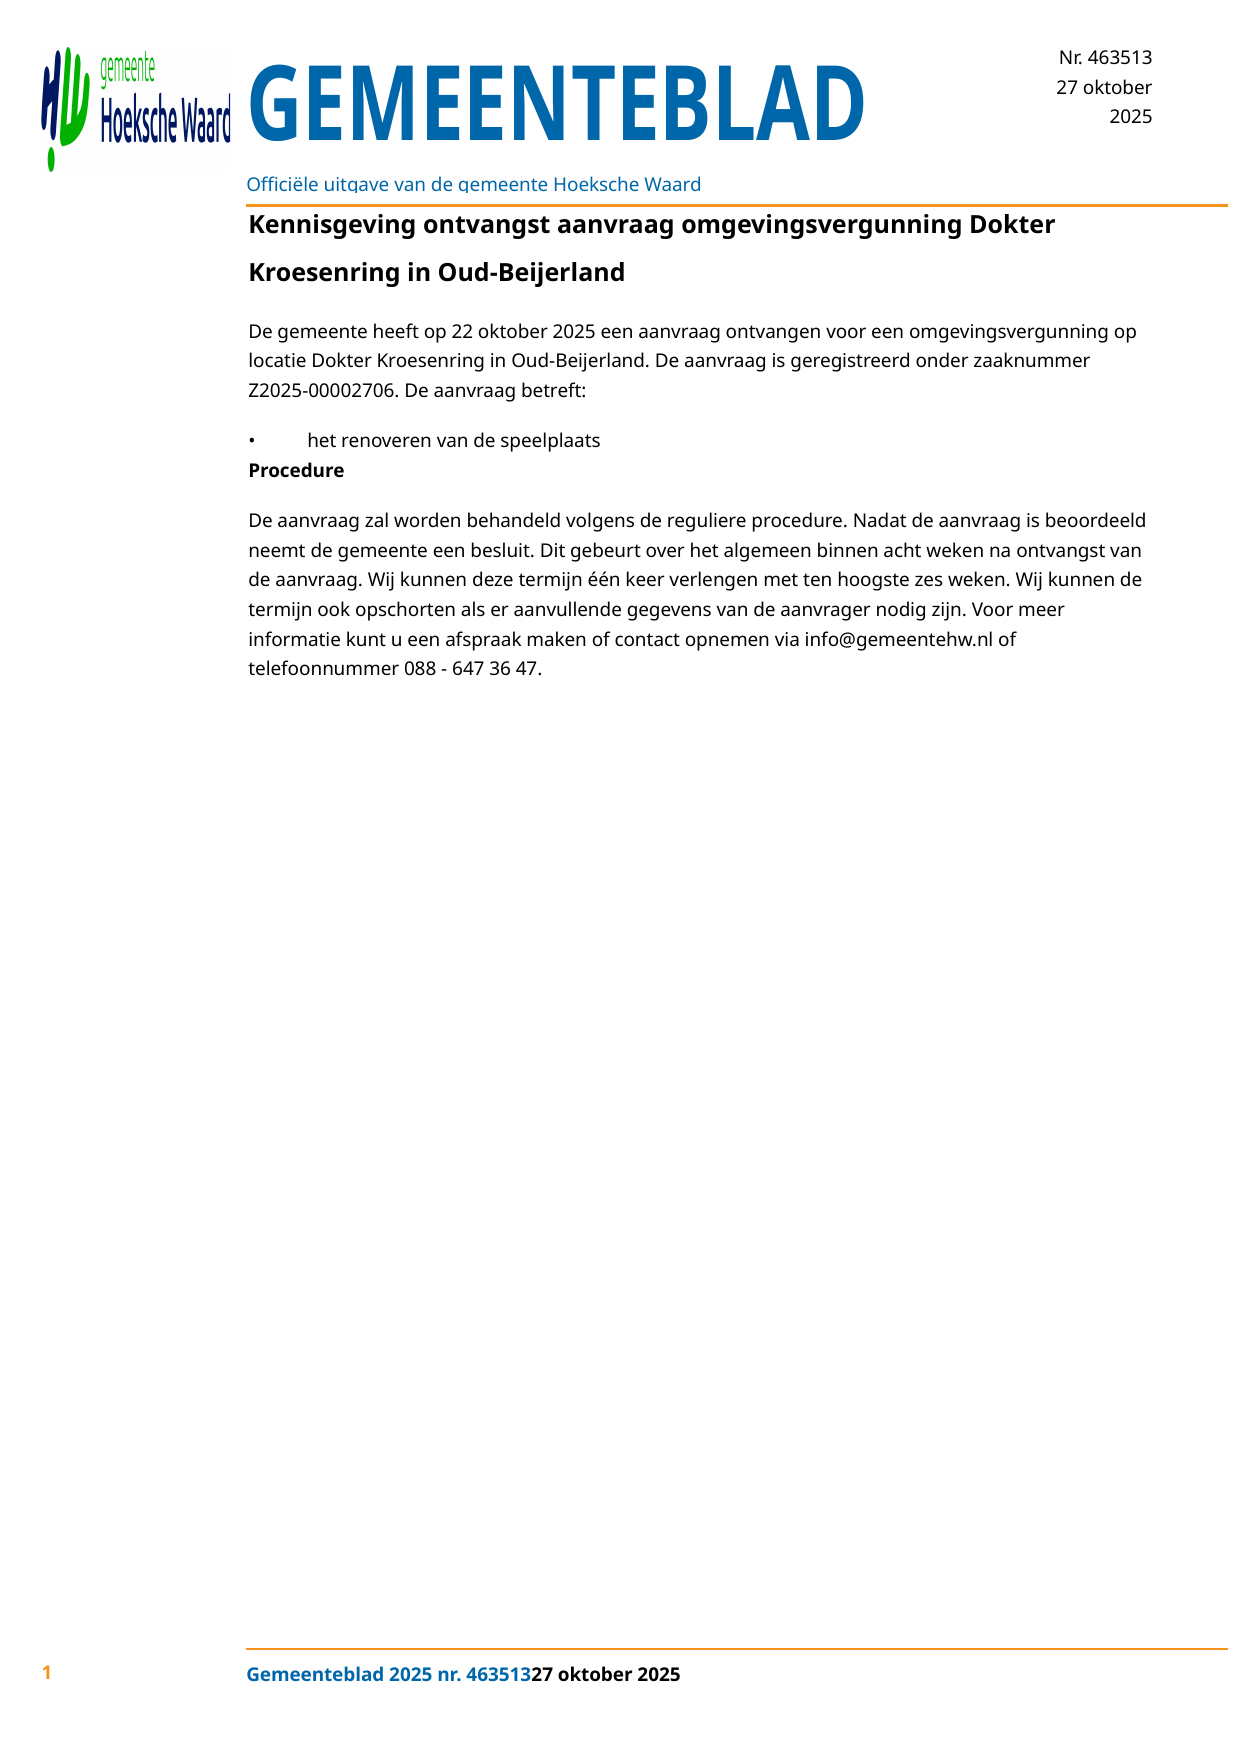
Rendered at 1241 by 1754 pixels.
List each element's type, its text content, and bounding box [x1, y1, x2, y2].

text Procedure [248, 457, 1152, 483]
text Kennisgeving ontvangst aanvraag omgevingsvergunning Dokter Kroesenring in Oud-Beijerland [248, 207, 1152, 288]
list het renoveren van de speelplaats [248, 427, 1152, 453]
picture [41, 47, 231, 172]
text De gemeente heeft op 22 oktober 2025 een aanvraag ontvangen voor een omgevingsvergunning op locatie Dokter Kroesenring in Oud-Beijerland. De aanvraag is geregistreerd onder zaaknummer Z2025-00002706. De aanvraag betreft: [248, 318, 1152, 403]
text De aanvraag zal worden behandeld volgens de reguliere procedure. Nadat de aanvraag is beoordeeld neemt de gemeente een besluit. Dit gebeurt over het algemeen binnen acht weken na ontvangst van de aanvraag. Wij kunnen deze termijn één keer verlengen met ten hoogste zes weken. Wij kunnen de termijn ook opschorten als er aanvullende gegevens van de aanvrager nodig zijn. Voor meer informatie kunt u een afspraak maken of contact opnemen via info@gemeentehw.nl of telefoonnummer 088 - 647 36 47. [248, 507, 1152, 681]
